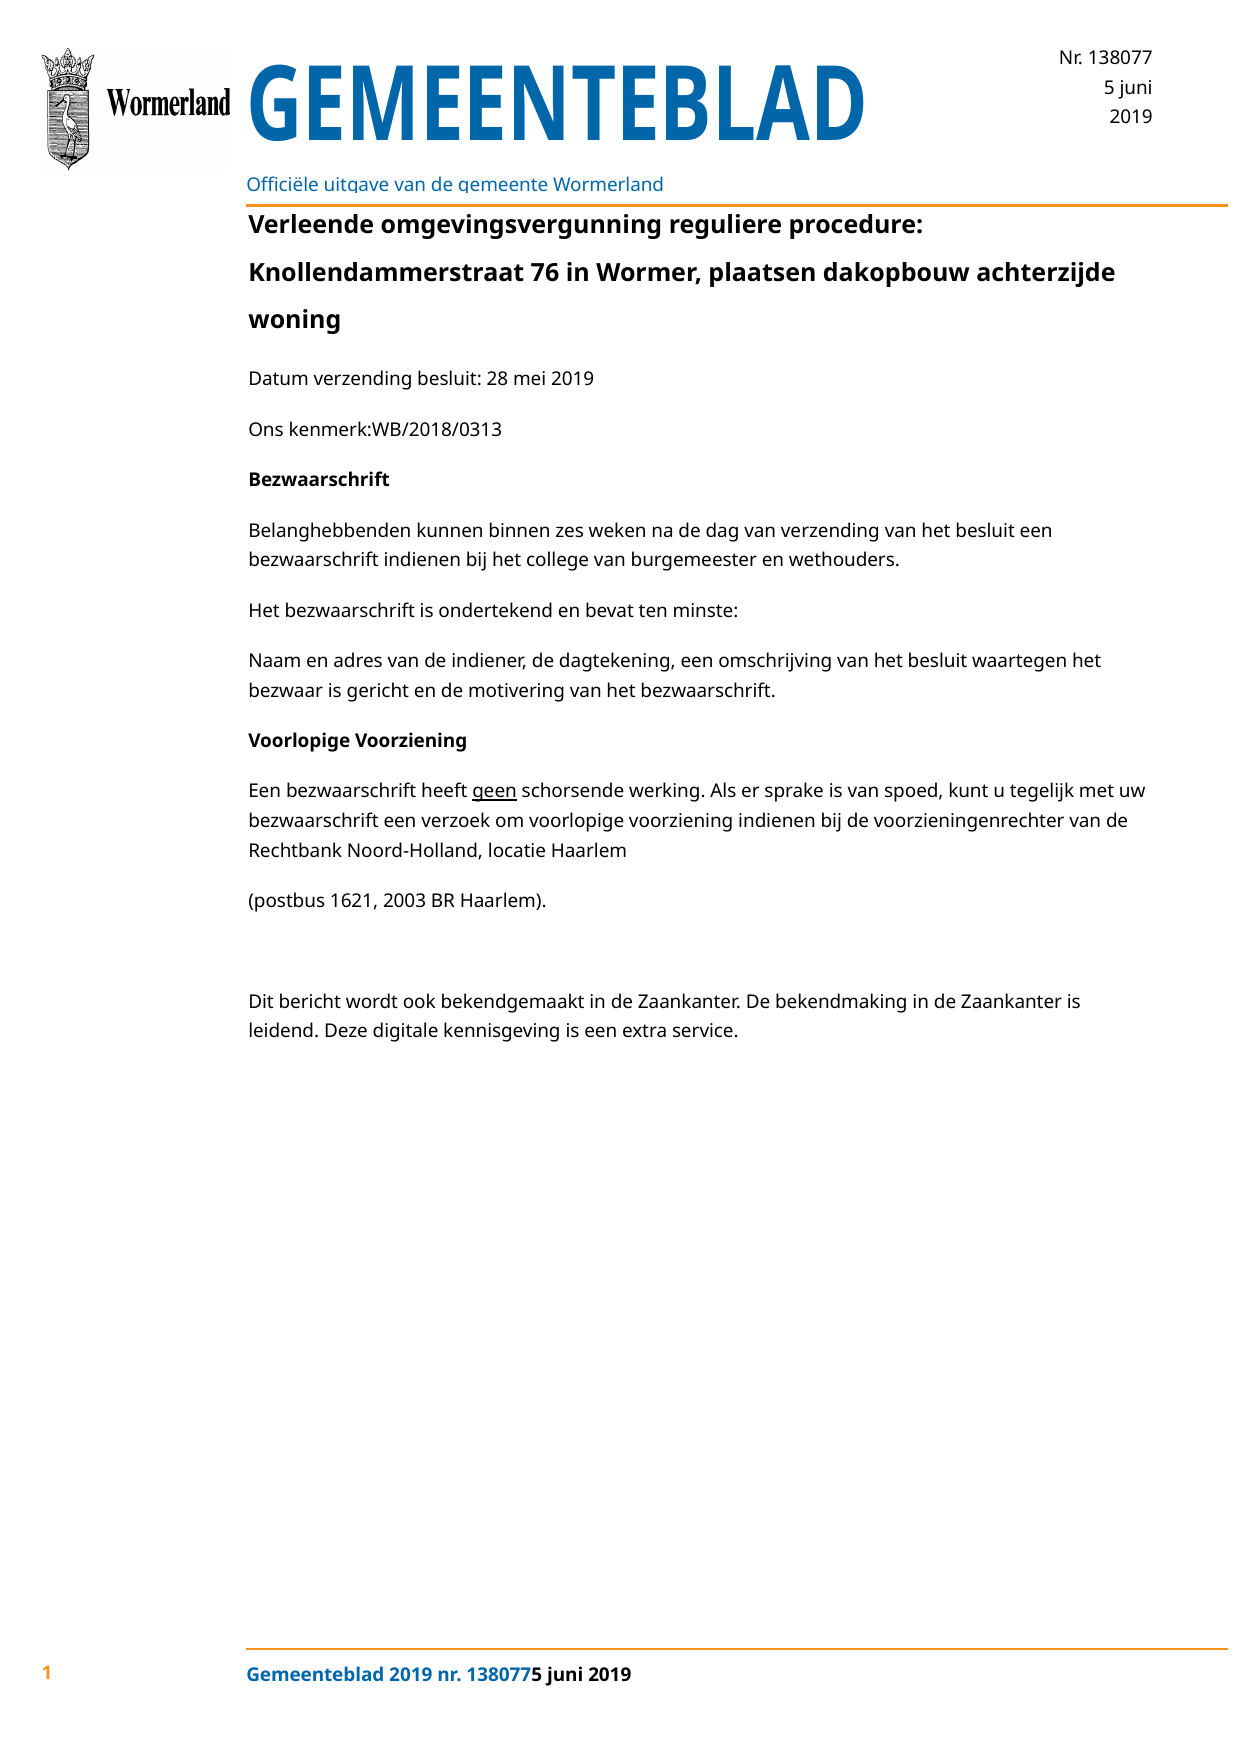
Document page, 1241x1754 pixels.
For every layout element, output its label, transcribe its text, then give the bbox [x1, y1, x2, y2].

text Dit bericht wordt ook bekendgemaakt in de Zaankanter. De bekendmaking in de Zaankanter is leidend. Deze digitale kennisgeving is een extra service. [248, 988, 1152, 1043]
text Voorlopige Voorziening [248, 727, 1152, 753]
text Het bezwaarschrift is ondertekend en bevat ten minste: [248, 597, 1152, 622]
text Ons kenmerk:WB/2018/0313 [248, 416, 1152, 442]
text Datum verzending besluit: 28 mei 2019 [248, 366, 1152, 391]
text Naam en adres van de indiener, de dagtekening, een omschrijving van het besluit waartegen het bezwaar is gericht en de motivering van het bezwaarschrift. [248, 647, 1152, 702]
text Een bezwaarschrift heeft geen schorsende werking. Als er sprake is van spoed, kunt u tegelijk met uw bezwaarschrift een verzoek om voorlopige voorziening indienen bij de voorzieningenrechter van de Rechtbank Noord-Holland, locatie Haarlem [248, 778, 1152, 862]
text (postbus 1621, 2003 BR Haarlem). [248, 887, 1152, 913]
text Bezwaarschrift [248, 466, 1152, 492]
text Verleende omgevingsvergunning reguliere procedure: Knollendammerstraat 76 in Wormer, plaatsen dakopbouw achterzijde woning [248, 207, 1152, 336]
picture [41, 47, 231, 172]
text Belanghebbenden kunnen binnen zes weken na de dag van verzending van het besluit een bezwaarschrift indienen bij het college van burgemeester en wethouders. [248, 517, 1152, 572]
